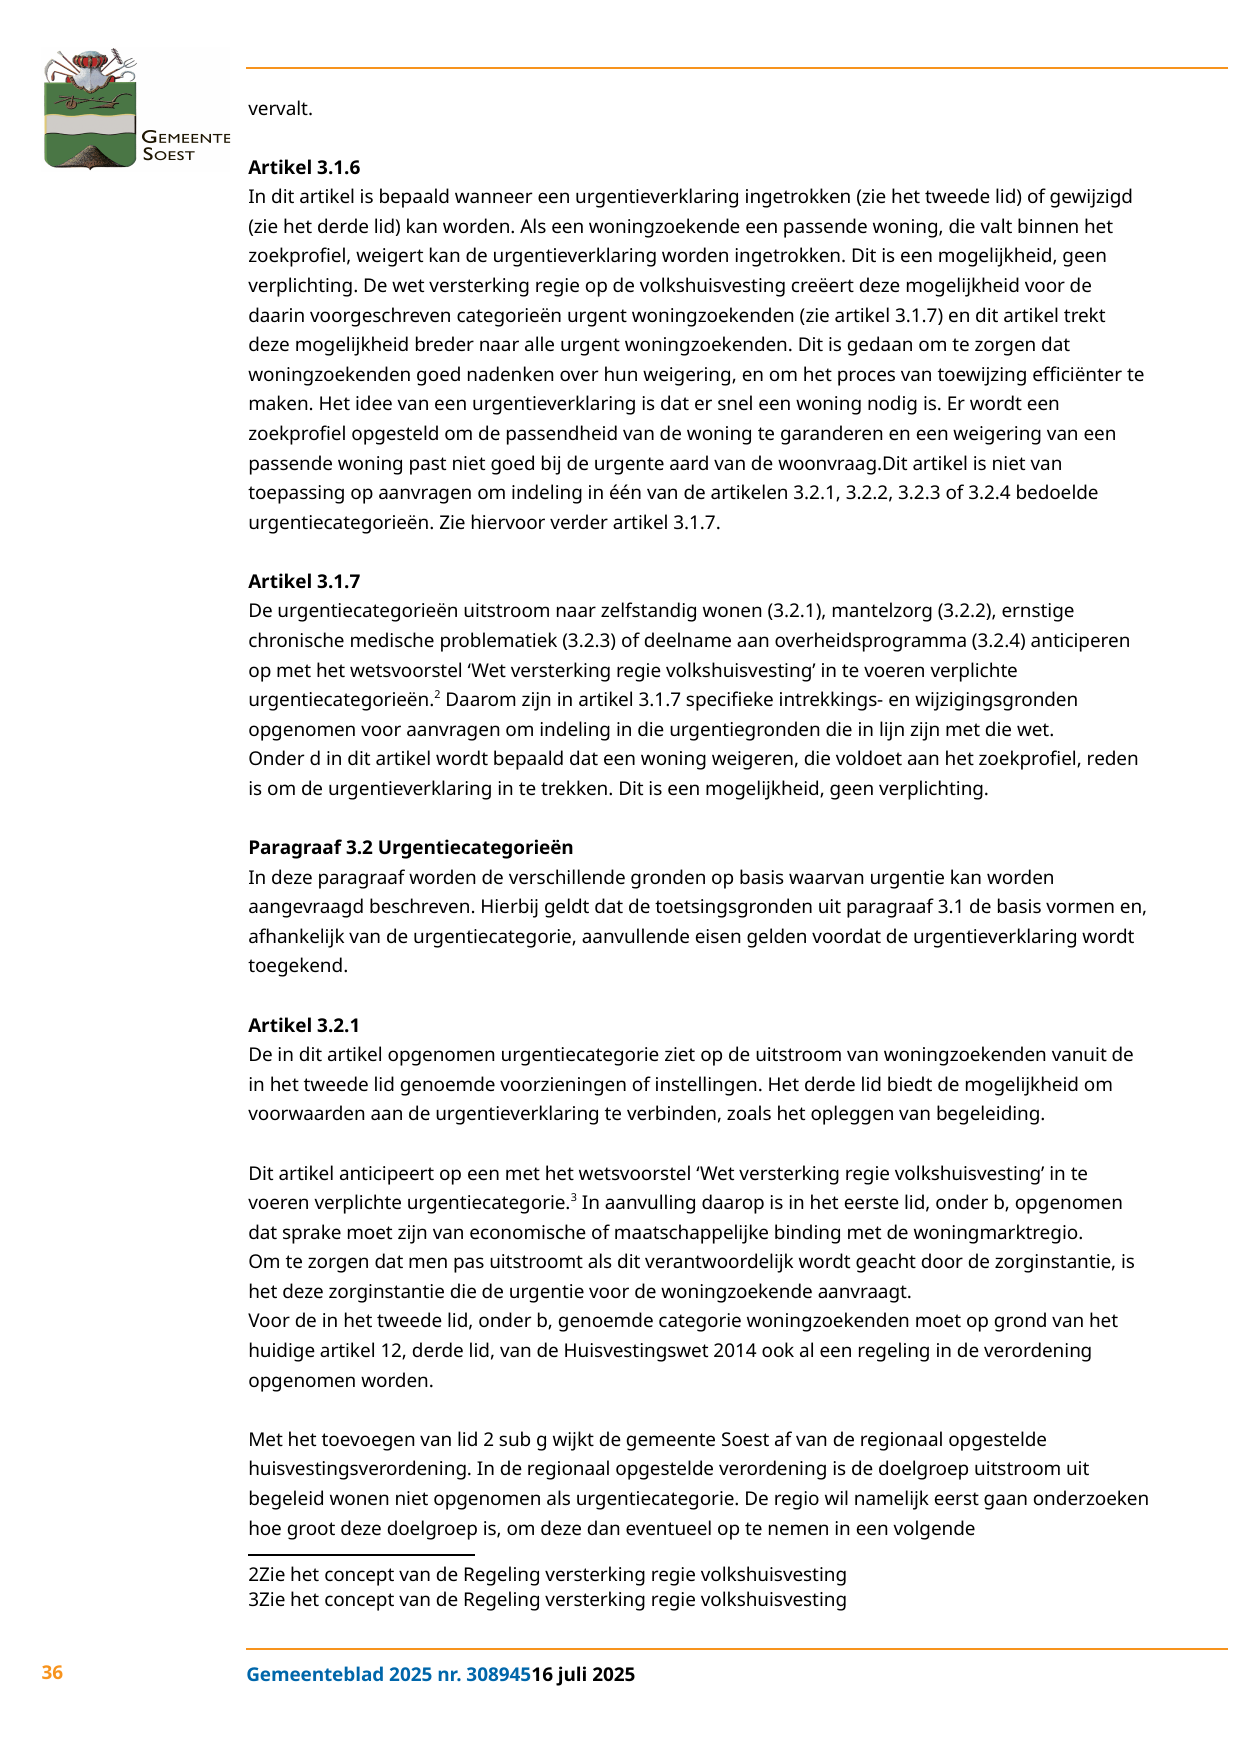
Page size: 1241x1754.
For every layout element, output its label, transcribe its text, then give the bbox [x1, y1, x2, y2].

text Dit artikel anticipeert op een met het wetsvoorstel ‘Wet versterking regie volkshuisvesting’ in te voeren verplichte urgentiecategorie. In aanvulling daarop is in het eerste lid, onder b, opgenomen dat sprake moet zijn van economische of maatschappelijke binding met de woningmarktregio. [248, 1160, 1152, 1245]
text Voor de in het tweede lid, onder b, genoemde categorie woningzoekenden moet op grond van het huidige artikel 12, derde lid, van de Huisvestingswet 2014 ook al een regeling in de verordening opgenomen worden. [248, 1308, 1152, 1393]
text Artikel 3.1.6 [248, 154, 1152, 180]
text Zie het concept van de Regeling versterking regie volkshuisvesting [248, 1586, 1152, 1612]
text De in dit artikel opgenomen urgentiecategorie ziet op de uitstroom van woningzoekenden vanuit de in het tweede lid genoemde voorzieningen of instellingen. Het derde lid biedt de mogelijkheid om voorwaarden aan de urgentieverklaring te verbinden, zoals het opleggen van begeleiding. [248, 1041, 1152, 1126]
text Onder d in dit artikel wordt bepaald dat een woning weigeren, die voldoet aan het zoekprofiel, reden is om de urgentieverklaring in te trekken. Dit is een mogelijkheid, geen verplichting. [248, 746, 1152, 801]
text Met het toevoegen van lid 2 sub g wijkt de gemeente Soest af van de regionaal opgestelde huisvestingsverordening. In de regionaal opgestelde verordening is de doelgroep uitstroom uit begeleid wonen niet opgenomen als urgentiecategorie. De regio wil namelijk eerst gaan onderzoeken hoe groot deze doelgroep is, om deze dan eventueel op te nemen in een volgende [248, 1426, 1152, 1541]
text vervalt. [248, 95, 1152, 121]
picture [41, 47, 231, 172]
text De urgentiecategorieën uitstroom naar zelfstandig wonen (3.2.1), mantelzorg (3.2.2), ernstige chronische medische problematiek (3.2.3) of deelname aan overheidsprogramma (3.2.4) anticiperen op met het wetsvoorstel ‘Wet versterking regie volkshuisvesting’ in te voeren verplichte urgentiecategorieën. Daarom zijn in artikel 3.1.7 specifieke intrekkings- en wijzigingsgronden opgenomen voor aanvragen om indeling in die urgentiegronden die in lijn zijn met die wet. [248, 598, 1152, 742]
text Zie het concept van de Regeling versterking regie volkshuisvesting [248, 1561, 1152, 1586]
text Artikel 3.1.7 [248, 568, 1152, 594]
text Paragraaf 3.2 Urgentiecategorieën [248, 834, 1152, 860]
text Artikel 3.2.1 [248, 1012, 1152, 1038]
text In dit artikel is bepaald wanneer een urgentieverklaring ingetrokken (zie het tweede lid) of gewijzigd (zie het derde lid) kan worden. Als een woningzoekende een passende woning, die valt binnen het zoekprofiel, weigert kan de urgentieverklaring worden ingetrokken. Dit is een mogelijkheid, geen verplichting. De wet versterking regie op de volkshuisvesting creëert deze mogelijkheid voor de daarin voorgeschreven categorieën urgent woningzoekenden (zie artikel 3.1.7) en dit artikel trekt deze mogelijkheid breder naar alle urgent woningzoekenden. Dit is gedaan om te zorgen dat woningzoekenden goed nadenken over hun weigering, en om het proces van toewijzing efficiënter te maken. Het idee van een urgentieverklaring is dat er snel een woning nodig is. Er wordt een zoekprofiel opgesteld om de passendheid van de woning te garanderen en een weigering van een passende woning past niet goed bij de urgente aard van de woonvraag.Dit artikel is niet van toepassing op aanvragen om indeling in één van de artikelen 3.2.1, 3.2.2, 3.2.3 of 3.2.4 bedoelde urgentiecategorieën. Zie hiervoor verder artikel 3.1.7. [248, 183, 1152, 535]
text Om te zorgen dat men pas uitstroomt als dit verantwoordelijk wordt geacht door de zorginstantie, is het deze zorginstantie die de urgentie voor de woningzoekende aanvraagt. [248, 1248, 1152, 1304]
text In deze paragraaf worden de verschillende gronden op basis waarvan urgentie kan worden aangevraagd beschreven. Hierbij geldt dat de toetsingsgronden uit paragraaf 3.1 de basis vormen en, afhankelijk van de urgentiecategorie, aanvullende eisen gelden voordat de urgentieverklaring wordt toegekend. [248, 864, 1152, 978]
